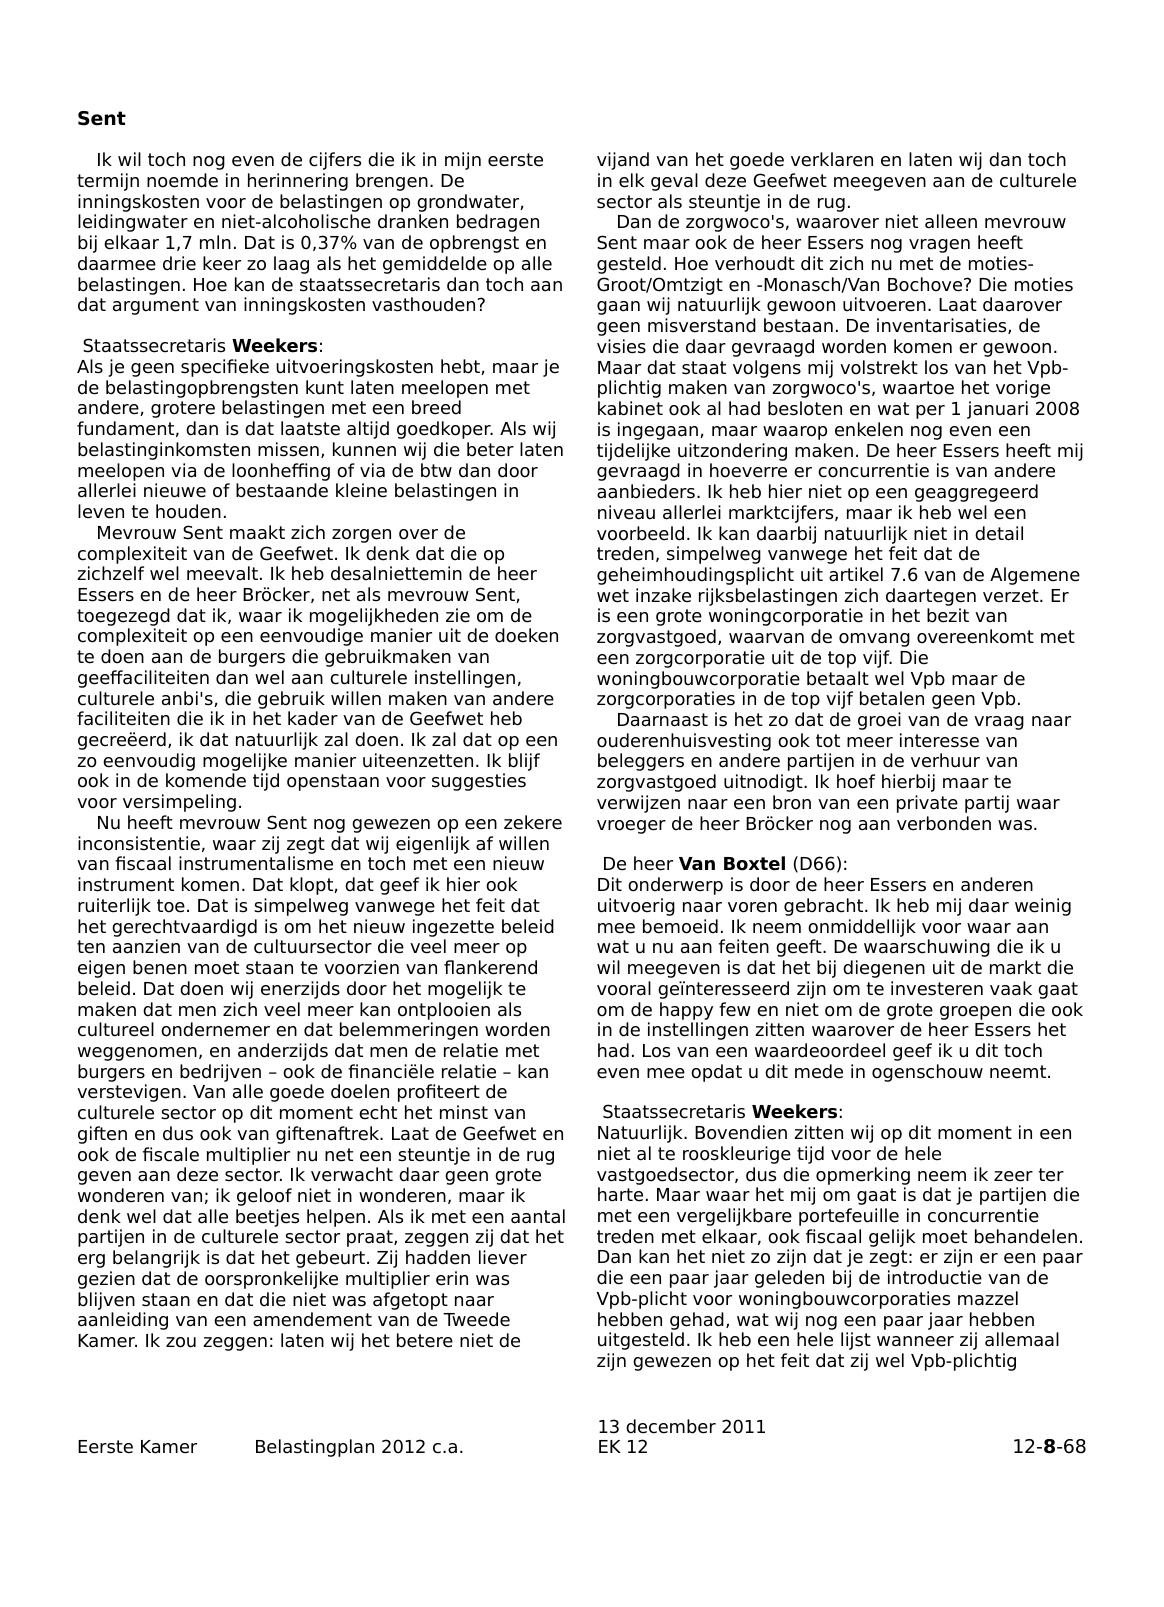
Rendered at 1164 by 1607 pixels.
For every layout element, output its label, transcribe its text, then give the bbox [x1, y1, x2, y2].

text Staatssecretaris Weekers: [77, 336, 567, 357]
text Ik wil toch nog even de cijfers die ik in mijn eerste termijn noemde in herinnering brengen. De inningskosten voor de belastingen op grondwater, leidingwater en niet-alcoholische dranken bedragen bij elkaar 1,7 mln. Dat is 0,37% van de opbrengst en daarmee drie keer zo laag als het gemiddelde op alle belastingen. Hoe kan de staatssecretaris dan toch aan dat argument van inningskosten vasthouden? [77, 150, 567, 316]
text Staatssecretaris Weekers: [596, 1102, 1087, 1123]
text Als je geen specifieke uitvoeringskosten hebt, maar je de belastingopbrengsten kunt laten meelopen met andere, grotere belastingen met een breed fundament, dan is dat laatste altijd goedkoper. Als wij belastinginkomsten missen, kunnen wij die beter laten meelopen via de loonheffing of via de btw dan door allerlei nieuwe of bestaande kleine belastingen in leven te houden. [77, 357, 567, 523]
text Dit onderwerp is door de heer Essers en anderen uitvoerig naar voren gebracht. Ik heb mij daar weinig mee bemoeid. Ik neem onmiddellijk voor waar aan wat u nu aan feiten geeft. De waarschuwing die ik u wil meegeven is dat het bij diegenen uit de markt die vooral geïnteresseerd zijn om te investeren vaak gaat om de happy few en niet om de grote groepen die ook in de instellingen zitten waarover de heer Essers het had. Los van een waardeoordeel geef ik u dit toch even mee opdat u dit mede in ogenschouw neemt. [596, 875, 1087, 1082]
text Nu heeft mevrouw Sent nog gewezen op een zekere inconsistentie, waar zij zegt dat wij eigenlijk af willen van fiscaal instrumentalisme en toch met een nieuw instrument komen. Dat klopt, dat geef ik hier ook ruiterlijk toe. Dat is simpelweg vanwege het feit dat het gerechtvaardigd is om het nieuw ingezette beleid ten aanzien van de cultuursector die veel meer op eigen benen moet staan te voorzien van flankerend beleid. Dat doen wij enerzijds door het mogelijk te maken dat men zich veel meer kan ontplooien als cultureel ondernemer en dat belemmeringen worden weggenomen, en anderzijds dat men de relatie met burgers en bedrijven – ook de financiële relatie – kan verstevigen. Van alle goede doelen profiteert de culturele sector op dit moment echt het minst van giften en dus ook van giftenaftrek. Laat de Geefwet en ook de fiscale multiplier nu net een steuntje in de rug geven aan deze sector. Ik verwacht daar geen grote wonderen van; ik geloof niet in wonderen, maar ik denk wel dat alle beetjes helpen. Als ik met een aantal partijen in de culturele sector praat, zeggen zij dat het erg belangrijk is dat het gebeurt. Zij hadden liever gezien dat de oorspronkelijke multiplier erin was blijven staan en dat die niet was afgetopt naar aanleiding van een amendement van de Tweede Kamer. Ik zou zeggen: laten wij het betere niet de [77, 813, 567, 1352]
text vijand van het goede verklaren en laten wij dan toch in elk geval deze Geefwet meegeven aan de culturele sector als steuntje in de rug. [596, 150, 1087, 212]
text Mevrouw Sent maakt zich zorgen over de complexiteit van de Geefwet. Ik denk dat die op zichzelf wel meevalt. Ik heb desalniettemin de heer Essers en de heer Bröcker, net als mevrouw Sent, toegezegd dat ik, waar ik mogelijkheden zie om de complexiteit op een eenvoudige manier uit de doeken te doen aan de burgers die gebruikmaken van geeffaciliteiten dan wel aan culturele instellingen, culturele anbi's, die gebruik willen maken van andere faciliteiten die ik in het kader van de Geefwet heb gecreëerd, ik dat natuurlijk zal doen. Ik zal dat op een zo eenvoudig mogelijke manier uiteenzetten. Ik blijf ook in de komende tijd openstaan voor suggesties voor versimpeling. [77, 523, 567, 813]
text Natuurlijk. Bovendien zitten wij op dit moment in een niet al te rooskleurige tijd voor de hele vastgoedsector, dus die opmerking neem ik zeer ter harte. Maar waar het mij om gaat is dat je partijen die met een vergelijkbare portefeuille in concurrentie treden met elkaar, ook fiscaal gelijk moet behandelen. Dan kan het niet zo zijn dat je zegt: er zijn er een paar die een paar jaar geleden bij de introductie van de Vpb-plicht voor woningbouwcorporaties mazzel hebben gehad, wat wij nog een paar jaar hebben uitgesteld. Ik heb een hele lijst wanneer zij allemaal zijn gewezen op het feit dat zij wel Vpb-plichtig [596, 1123, 1087, 1372]
text Dan de zorgwoco's, waarover niet alleen mevrouw Sent maar ook de heer Essers nog vragen heeft gesteld. Hoe verhoudt dit zich nu met de moties-Groot/Omtzigt en -Monasch/Van Bochove? Die moties gaan wij natuurlijk gewoon uitvoeren. Laat daarover geen misverstand bestaan. De inventarisaties, de visies die daar gevraagd worden komen er gewoon. Maar dat staat volgens mij volstrekt los van het Vpb-plichtig maken van zorgwoco's, waartoe het vorige kabinet ook al had besloten en wat per 1 januari 2008 is ingegaan, maar waarop enkelen nog even een tijdelijke uitzondering maken. De heer Essers heeft mij gevraagd in hoeverre er concurrentie is van andere aanbieders. Ik heb hier niet op een geaggregeerd niveau allerlei marktcijfers, maar ik heb wel een voorbeeld. Ik kan daarbij natuurlijk niet in detail treden, simpelweg vanwege het feit dat de geheimhoudingsplicht uit artikel 7.6 van de Algemene wet inzake rijksbelastingen zich daartegen verzet. Er is een grote woningcorporatie in het bezit van zorgvastgoed, waarvan de omvang overeenkomt met een zorgcorporatie uit de top vijf. Die woningbouwcorporatie betaalt wel Vpb maar de zorgcorporaties in de top vijf betalen geen Vpb. [596, 212, 1087, 710]
text De heer Van Boxtel (D66): [596, 854, 1087, 875]
text Daarnaast is het zo dat de groei van de vraag naar ouderenhuisvesting ook tot meer interesse van beleggers en andere partijen in de verhuur van zorgvastgoed uitnodigt. Ik hoef hierbij maar te verwijzen naar een bron van een private partij waar vroeger de heer Bröcker nog aan verbonden was. [596, 710, 1087, 834]
